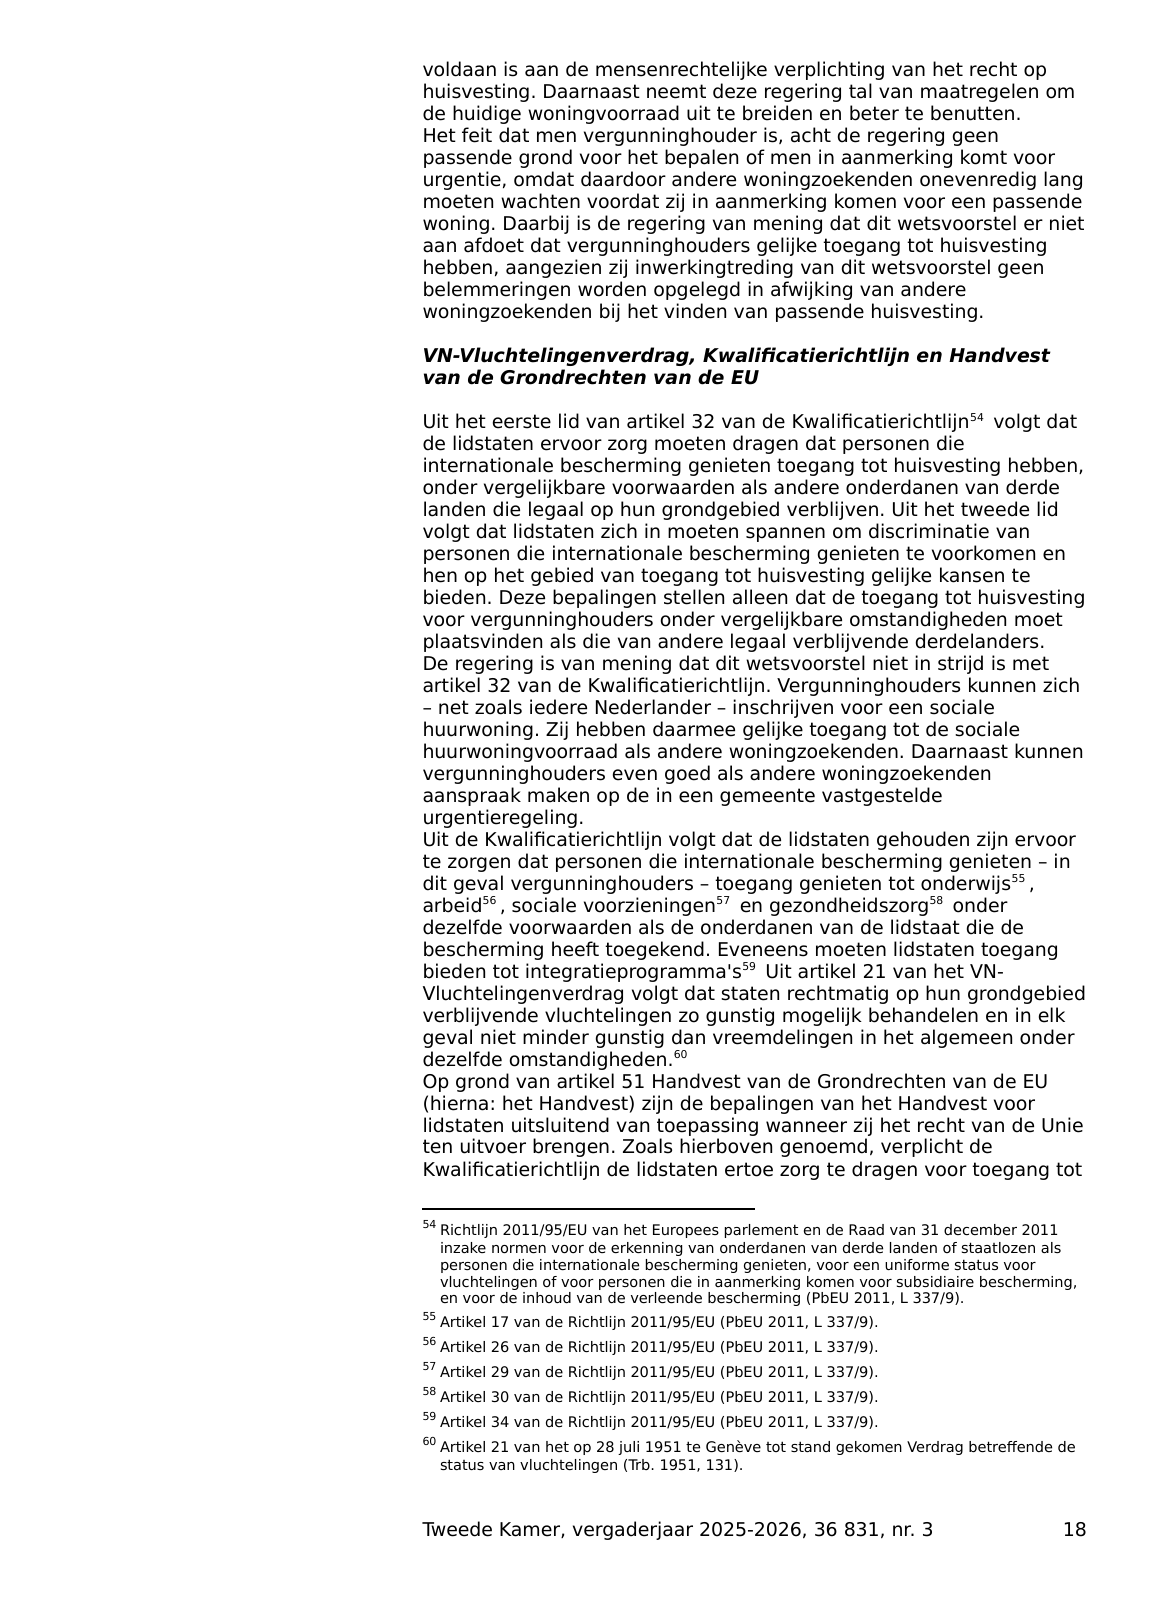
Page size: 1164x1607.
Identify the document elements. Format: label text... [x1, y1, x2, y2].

text Het feit dat men vergunninghouder is, acht de regering geen passende grond voor het bepalen of men in aanmerking komt voor urgentie, omdat daardoor andere woningzoekenden onevenredig lang moeten wachten voordat zij in aanmerking komen voor een passende woning. Daarbij is de regering van mening dat dit wetsvoorstel er niet aan afdoet dat vergunninghouders gelijke toegang tot huisvesting hebben, aangezien zij inwerkingtreding van dit wetsvoorstel geen belemmeringen worden opgelegd in afwijking van andere woningzoekenden bij het vinden van passende huisvesting. [422, 125, 1087, 323]
text Artikel 34 van de Richtlijn 2011/95/EU (PbEU 2011, L 337/9). [422, 1410, 1087, 1432]
text Uit de Kwalificatierichtlijn volgt dat de lidstaten gehouden zijn ervoor te zorgen dat personen die internationale bescherming genieten – in dit geval vergunninghouders – toegang genieten tot onderwijs, arbeid, sociale voorzieningen en gezondheidszorg onder dezelfde voorwaarden als de onderdanen van de lidstaat die de bescherming heeft toegekend. Eveneens moeten lidstaten toegang bieden tot integratieprogramma's Uit artikel 21 van het VN-Vluchtelingenverdrag volgt dat staten rechtmatig op hun grondgebied verblijvende vluchtelingen zo gunstig mogelijk behandelen en in elk geval niet minder gunstig dan vreemdelingen in het algemeen onder dezelfde omstandigheden. [422, 829, 1087, 1071]
text Op grond van artikel 51 Handvest van de Grondrechten van de EU (hierna: het Handvest) zijn de bepalingen van het Handvest voor lidstaten uitsluitend van toepassing wanneer zij het recht van de Unie ten uitvoer brengen. Zoals hierboven genoemd, verplicht de Kwalificatierichtlijn de lidstaten ertoe zorg te dragen voor toegang tot [422, 1071, 1087, 1180]
text Artikel 26 van de Richtlijn 2011/95/EU (PbEU 2011, L 337/9). [422, 1335, 1087, 1357]
text Artikel 21 van het op 28 juli 1951 te Genève tot stand gekomen Verdrag betreffende de status van vluchtelingen (Trb. 1951, 131). [422, 1435, 1087, 1474]
text Artikel 29 van de Richtlijn 2011/95/EU (PbEU 2011, L 337/9). [422, 1360, 1087, 1382]
text Uit het eerste lid van artikel 32 van de Kwalificatierichtlijn volgt dat de lidstaten ervoor zorg moeten dragen dat personen die internationale bescherming genieten toegang tot huisvesting hebben, onder vergelijkbare voorwaarden als andere onderdanen van derde landen die legaal op hun grondgebied verblijven. Uit het tweede lid volgt dat lidstaten zich in moeten spannen om discriminatie van personen die internationale bescherming genieten te voorkomen en hen op het gebied van toegang tot huisvesting gelijke kansen te bieden. Deze bepalingen stellen alleen dat de toegang tot huisvesting voor vergunninghouders onder vergelijkbare omstandigheden moet plaatsvinden als die van andere legaal verblijvende derdelanders. [422, 411, 1087, 653]
text De regering is van mening dat dit wetsvoorstel niet in strijd is met artikel 32 van de Kwalificatierichtlijn. Vergunninghouders kunnen zich – net zoals iedere Nederlander – inschrijven voor een sociale huurwoning. Zij hebben daarmee gelijke toegang tot de sociale huurwoningvoorraad als andere woningzoekenden. Daarnaast kunnen vergunninghouders even goed als andere woningzoekenden aanspraak maken op de in een gemeente vastgestelde urgentieregeling. [422, 653, 1087, 829]
text voldaan is aan de mensenrechtelijke verplichting van het recht op huisvesting. Daarnaast neemt deze regering tal van maatregelen om de huidige woningvoorraad uit te breiden en beter te benutten. [422, 59, 1087, 125]
text Artikel 17 van de Richtlijn 2011/95/EU (PbEU 2011, L 337/9). [422, 1310, 1087, 1332]
text Richtlijn 2011/95/EU van het Europees parlement en de Raad van 31 december 2011 inzake normen voor de erkenning van onderdanen van derde landen of staatlozen als personen die internationale bescherming genieten, voor een uniforme status voor vluchtelingen of voor personen die in aanmerking komen voor subsidiaire bescherming, en voor de inhoud van de verleende bescherming (PbEU 2011, L 337/9). [422, 1218, 1087, 1307]
text Artikel 30 van de Richtlijn 2011/95/EU (PbEU 2011, L 337/9). [422, 1385, 1087, 1407]
subtitle VN-Vluchtelingenverdrag, Kwalificatierichtlijn en Handvest van de Grondrechten van de EU [422, 345, 1087, 389]
